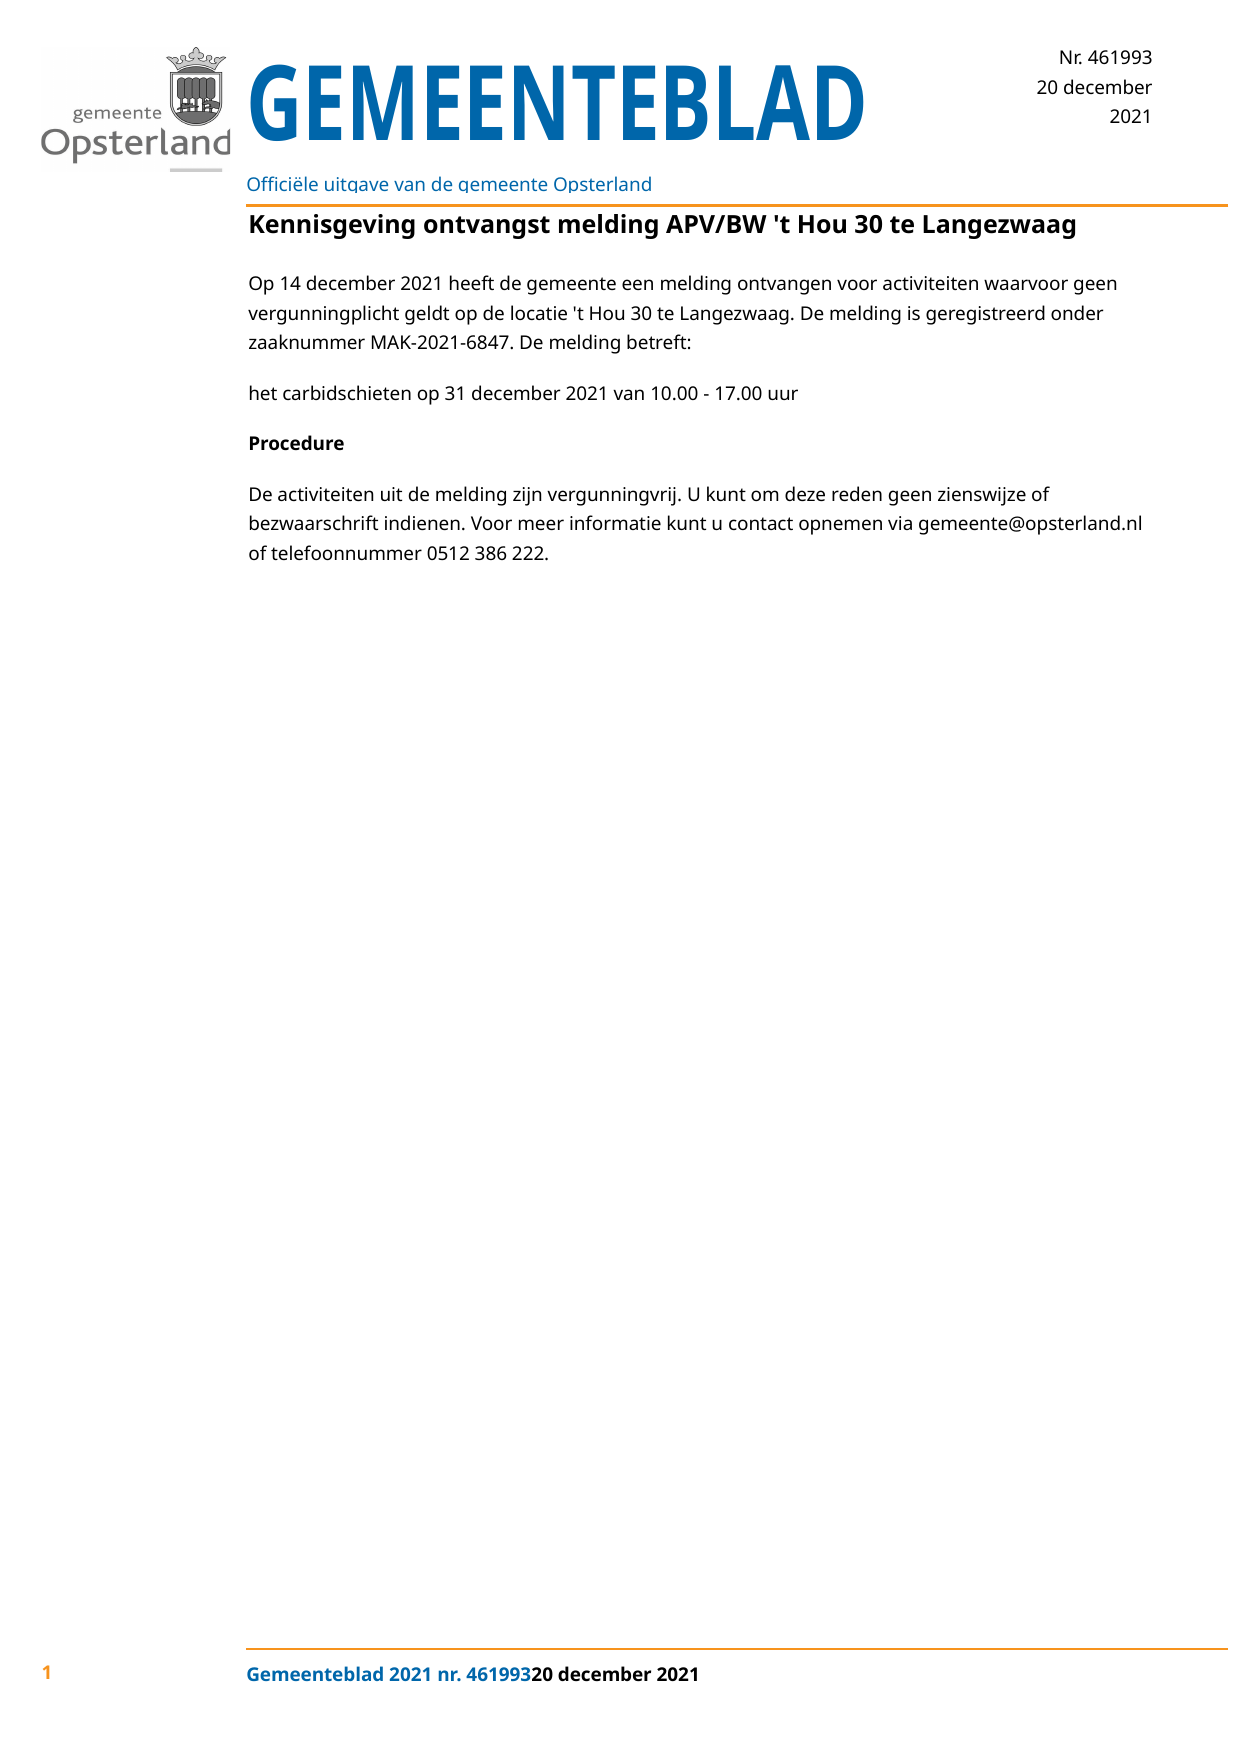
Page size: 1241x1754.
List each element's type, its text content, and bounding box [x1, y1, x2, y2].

text Op 14 december 2021 heeft de gemeente een melding ontvangen voor activiteiten waarvoor geen vergunningplicht geldt op de locatie 't Hou 30 te Langezwaag. De melding is geregistreerd onder zaaknummer MAK-2021-6847. De melding betreft: [248, 270, 1152, 355]
picture [41, 47, 231, 172]
text Kennisgeving ontvangst melding APV/BW 't Hou 30 te Langezwaag [248, 207, 1152, 241]
text het carbidschieten op 31 december 2021 van 10.00 - 17.00 uur [248, 380, 1152, 406]
text De activiteiten uit de melding zijn vergunningvrij. U kunt om deze reden geen zienswijze of bezwaarschrift indienen. Voor meer informatie kunt u contact opnemen via gemeente@opsterland.nl of telefoonnummer 0512 386 222. [248, 481, 1152, 566]
text Procedure [248, 430, 1152, 456]
